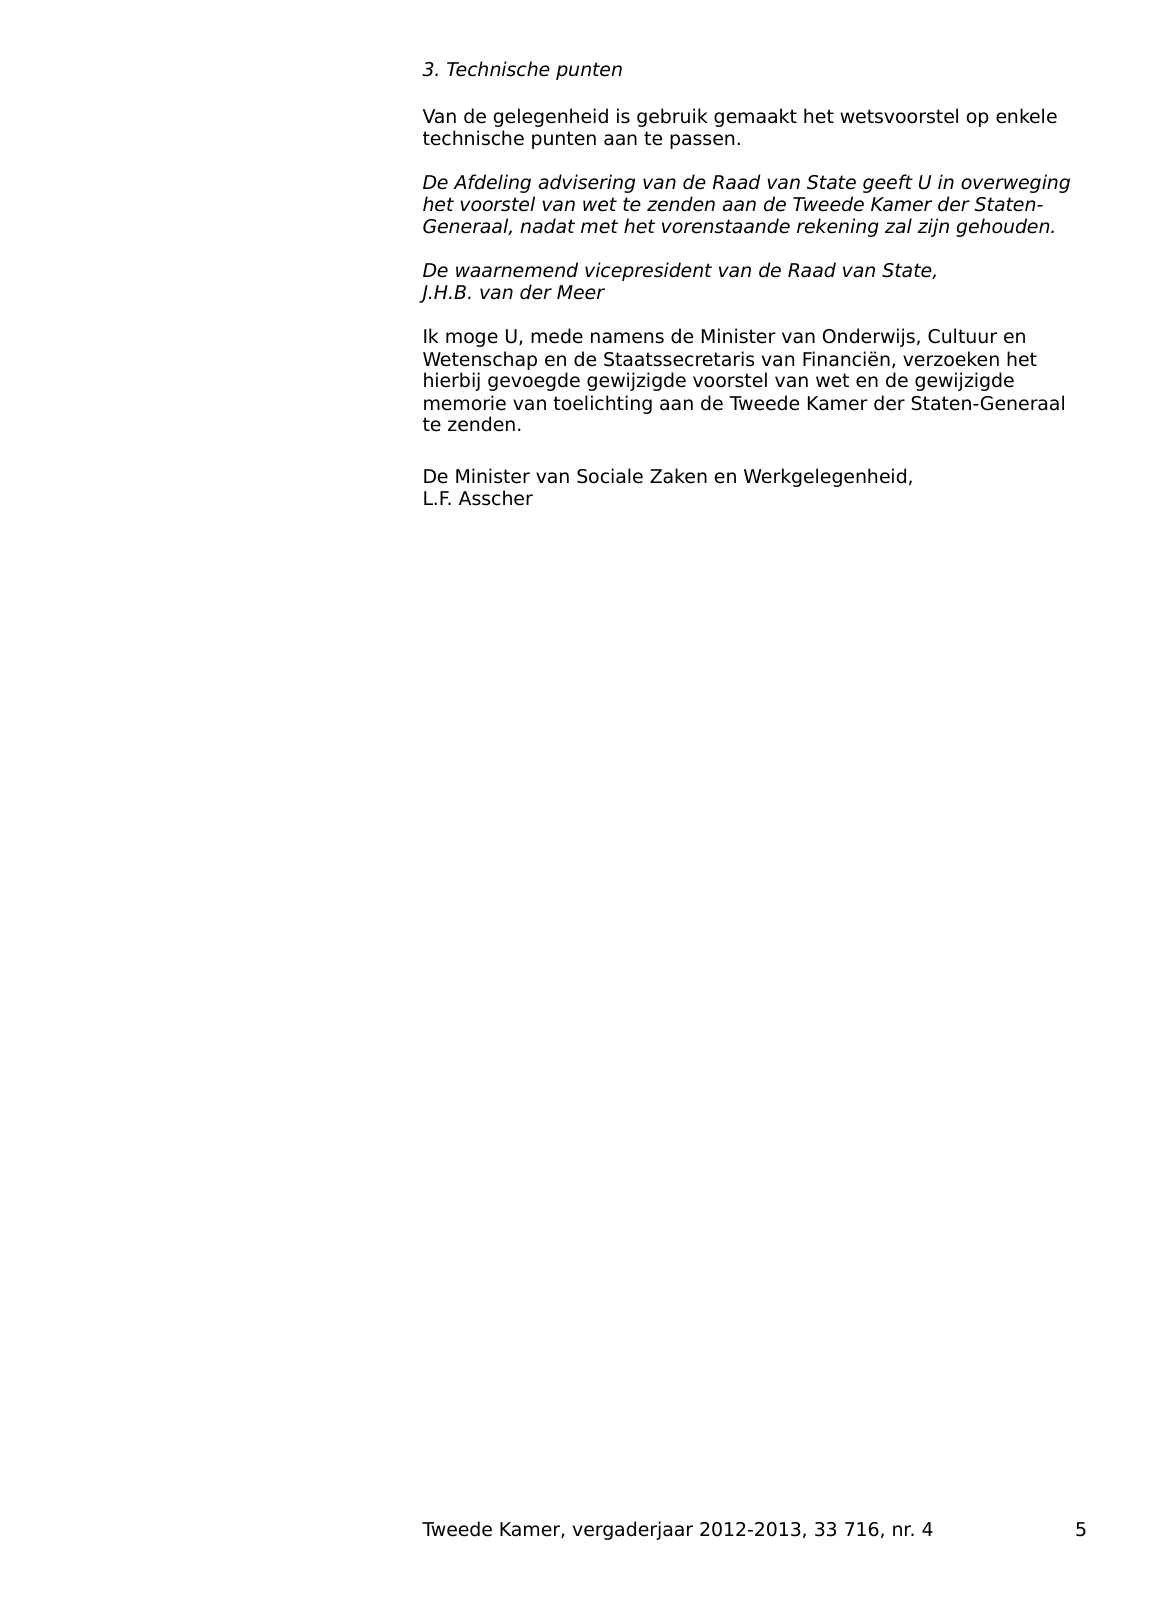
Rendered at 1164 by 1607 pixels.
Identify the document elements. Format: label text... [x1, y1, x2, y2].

subtitle 3. Technische punten [422, 59, 1087, 81]
text Ik moge U, mede namens de Minister van Onderwijs, Cultuur en Wetenschap en de Staatssecretaris van Financiën, verzoeken het hierbij gevoegde gewijzigde voorstel van wet en de gewijzigde memorie van toelichting aan de Tweede Kamer der Staten-Generaal te zenden. [422, 326, 1087, 436]
text De Afdeling advisering van de Raad van State geeft U in overweging het voorstel van wet te zenden aan de Tweede Kamer der Staten-Generaal, nadat met het vorenstaande rekening zal zijn gehouden. [422, 172, 1087, 238]
text De Minister van Sociale Zaken en Werkgelegenheid, L.F. Asscher [422, 466, 1087, 510]
text Van de gelegenheid is gebruik gemaakt het wetsvoorstel op enkele technische punten aan te passen. [422, 106, 1087, 150]
text J.H.B. van der Meer [422, 282, 1087, 304]
text De waarnemend vicepresident van de Raad van State, [422, 260, 1087, 282]
